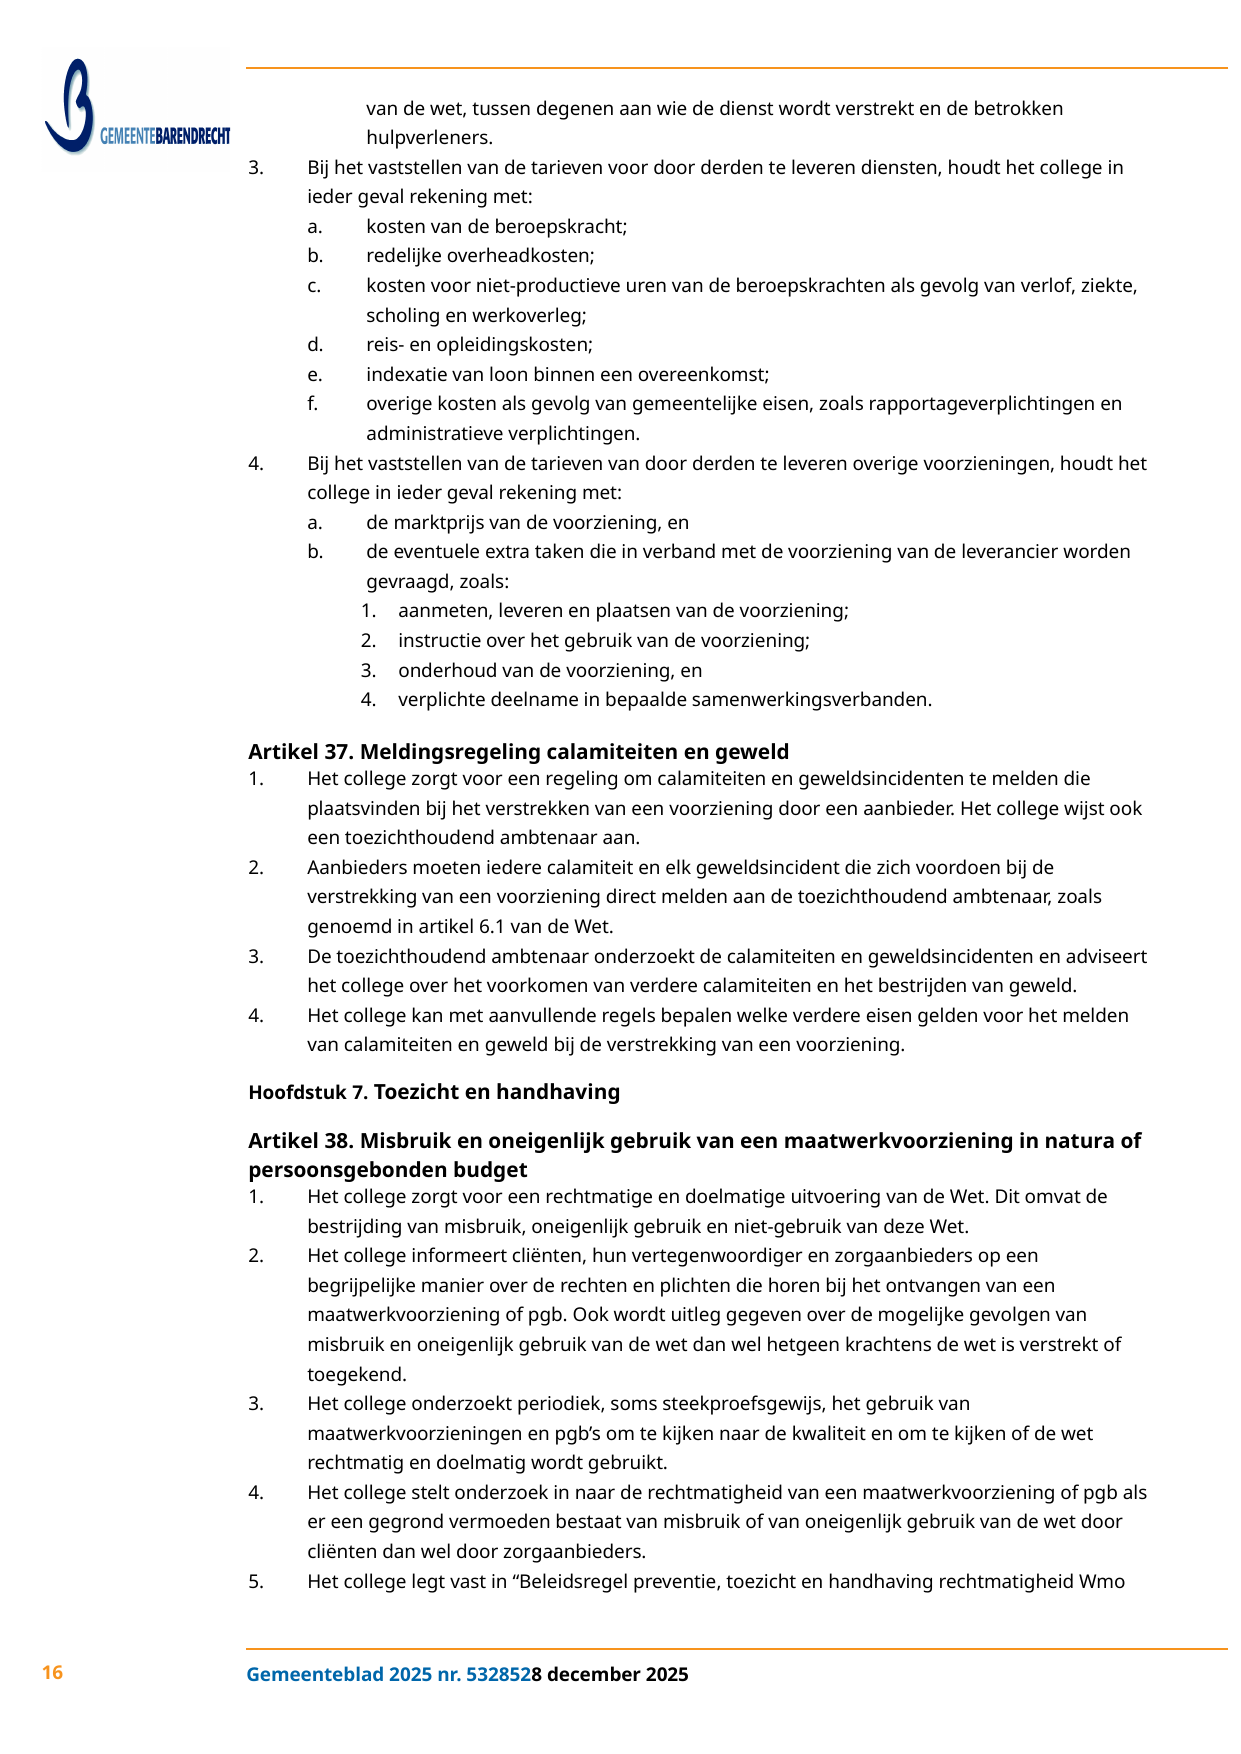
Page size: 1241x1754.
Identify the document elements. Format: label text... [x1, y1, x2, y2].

text Artikel 38. Misbruik en oneigenlijk gebruik van een maatwerkvoorziening in natura of persoonsgebonden budget [248, 1126, 1152, 1183]
text Hoofdstuk 7. Toezicht en handhaving [248, 1077, 1152, 1106]
list kosten van de beroepskracht; [307, 213, 1152, 239]
list de eventuele extra taken die in verband met de voorziening van de leverancier worden gevraagd, zoals: [307, 538, 1152, 594]
list verplichte deelname in bepaalde samenwerkingsverbanden. [361, 686, 1152, 712]
list kosten voor niet-productieve uren van de beroepskrachten als gevolg van verlof, ziekte, scholing en werkoverleg; [307, 272, 1152, 328]
list Het college stelt onderzoek in naar de rechtmatigheid van een maatwerkvoorziening of pgb als er een gegrond vermoeden bestaat van misbruik of van oneigenlijk gebruik van de wet door cliënten dan wel door zorgaanbieders. [248, 1479, 1152, 1564]
list Bij het vaststellen van de tarieven van door derden te leveren overige voorzieningen, houdt het college in ieder geval rekening met: [248, 450, 1152, 505]
list Het college kan met aanvullende regels bepalen welke verdere eisen gelden voor het melden van calamiteiten en geweld bij de verstrekking van een voorziening. [248, 1002, 1152, 1057]
list van de wet, tussen degenen aan wie de dienst wordt verstrekt en de betrokken hulpverleners. [307, 95, 1152, 150]
list indexatie van loon binnen een overeenkomst; [307, 361, 1152, 387]
picture [41, 47, 231, 172]
list Het college informeert cliënten, hun vertegenwoordiger en zorgaanbieders op een begrijpelijke manier over de rechten en plichten die horen bij het ontvangen van een maatwerkvoorziening of pgb. Ook wordt uitleg gegeven over de mogelijke gevolgen van misbruik en oneigenlijk gebruik van de wet dan wel hetgeen krachtens de wet is verstrekt of toegekend. [248, 1242, 1152, 1387]
list De toezichthoudend ambtenaar onderzoekt de calamiteiten en geweldsincidenten en adviseert het college over het voorkomen van verdere calamiteiten en het bestrijden van geweld. [248, 943, 1152, 998]
list Het college legt vast in “Beleidsregel preventie, toezicht en handhaving rechtmatigheid Wmo [248, 1568, 1152, 1594]
list Het college onderzoekt periodiek, soms steekproefsgewijs, het gebruik van maatwerkvoorzieningen en pgb’s om te kijken naar de kwaliteit en om te kijken of de wet rechtmatig en doelmatig wordt gebruikt. [248, 1390, 1152, 1475]
list onderhoud van de voorziening, en [361, 657, 1152, 683]
text Artikel 37. Meldingsregeling calamiteiten en geweld [248, 737, 1152, 765]
list instructie over het gebruik van de voorziening; [361, 627, 1152, 653]
list Het college zorgt voor een regeling om calamiteiten en geweldsincidenten te melden die plaatsvinden bij het verstrekken van een voorziening door een aanbieder. Het college wijst ook een toezichthoudend ambtenaar aan. [248, 765, 1152, 850]
list reis- en opleidingskosten; [307, 331, 1152, 357]
list redelijke overheadkosten; [307, 243, 1152, 268]
list aanmeten, leveren en plaatsen van de voorziening; [361, 598, 1152, 623]
list de marktprijs van de voorziening, en [307, 509, 1152, 535]
list overige kosten als gevolg van gemeentelijke eisen, zoals rapportageverplichtingen en administratieve verplichtingen. [307, 391, 1152, 446]
list Aanbieders moeten iedere calamiteit en elk geweldsincident die zich voordoen bij de verstrekking van een voorziening direct melden aan de toezichthoudend ambtenaar, zoals genoemd in artikel 6.1 van de Wet. [248, 854, 1152, 939]
list Het college zorgt voor een rechtmatige en doelmatige uitvoering van de Wet. Dit omvat de bestrijding van misbruik, oneigenlijk gebruik en niet-gebruik van deze Wet. [248, 1183, 1152, 1239]
list Bij het vaststellen van de tarieven voor door derden te leveren diensten, houdt het college in ieder geval rekening met: [248, 154, 1152, 209]
